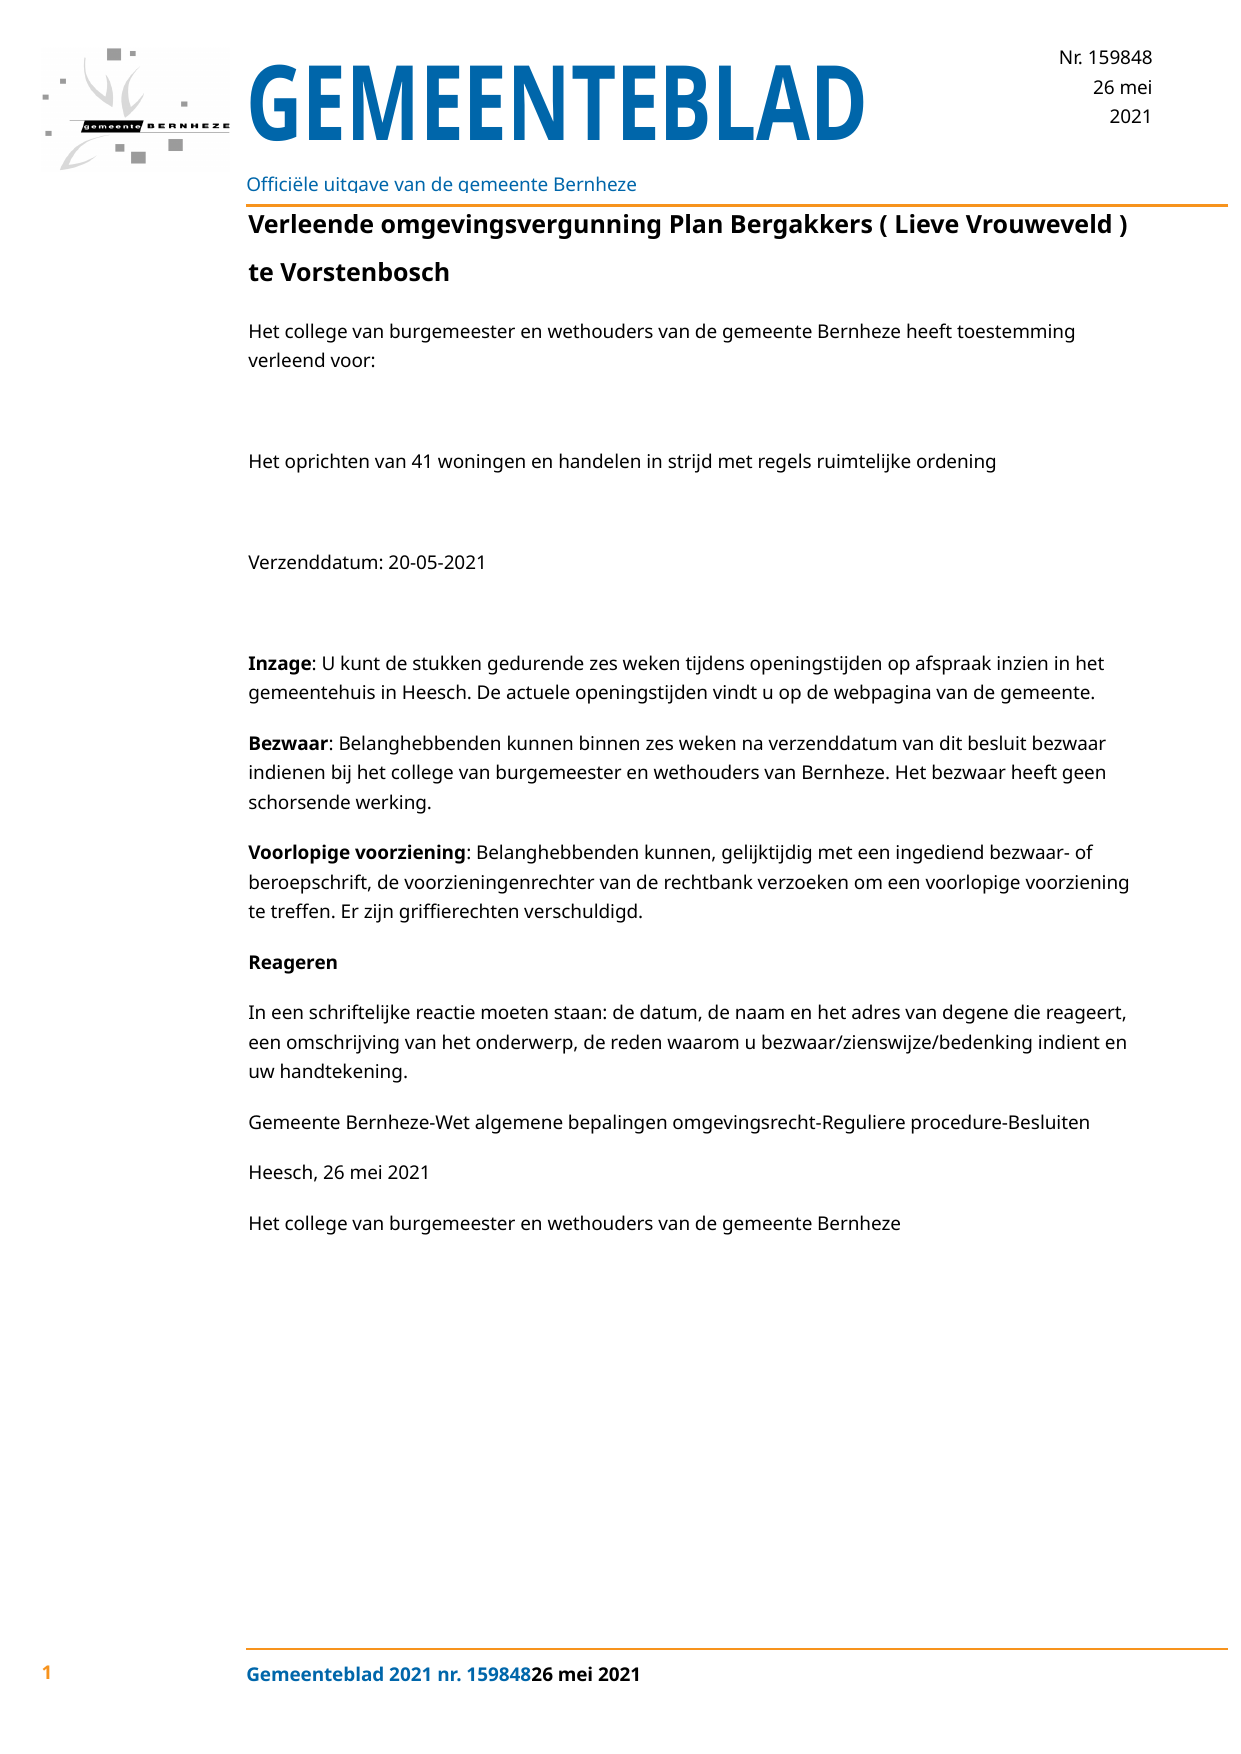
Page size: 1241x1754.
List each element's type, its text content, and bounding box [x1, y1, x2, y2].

text Heesch, 26 mei 2021 [248, 1159, 1152, 1185]
text Reageren [248, 949, 1152, 975]
picture [41, 47, 231, 172]
text Gemeente Bernheze-Wet algemene bepalingen omgevingsrecht-Reguliere procedure-Besluiten [248, 1109, 1152, 1135]
text Het college van burgemeester en wethouders van de gemeente Bernheze heeft toestemming verleend voor: [248, 318, 1152, 373]
text Verleende omgevingsvergunning Plan Bergakkers ( Lieve Vrouweveld ) te Vorstenbosch [248, 207, 1152, 288]
text Het oprichten van 41 woningen en handelen in strijd met regels ruimtelijke ordening [248, 448, 1152, 474]
text Inzage: U kunt de stukken gedurende zes weken tijdens openingstijden op afspraak inzien in het gemeentehuis in Heesch. De actuele openingstijden vindt u op de webpagina van de gemeente. [248, 650, 1152, 705]
text Bezwaar: Belanghebbenden kunnen binnen zes weken na verzenddatum van dit besluit bezwaar indienen bij het college van burgemeester en wethouders van Bernheze. Het bezwaar heeft geen schorsende werking. [248, 730, 1152, 815]
text Voorlopige voorziening: Belanghebbenden kunnen, gelijktijdig met een ingediend bezwaar- of beroepschrift, de voorzieningenrechter van de rechtbank verzoeken om een voorlopige voorziening te treffen. Er zijn griffierechten verschuldigd. [248, 839, 1152, 924]
text Het college van burgemeester en wethouders van de gemeente Bernheze [248, 1210, 1152, 1236]
text Verzenddatum: 20-05-2021 [248, 549, 1152, 575]
text In een schriftelijke reactie moeten staan: de datum, de naam en het adres van degene die reageert, een omschrijving van het onderwerp, de reden waarom u bezwaar/zienswijze/bedenking indient en uw handtekening. [248, 999, 1152, 1084]
